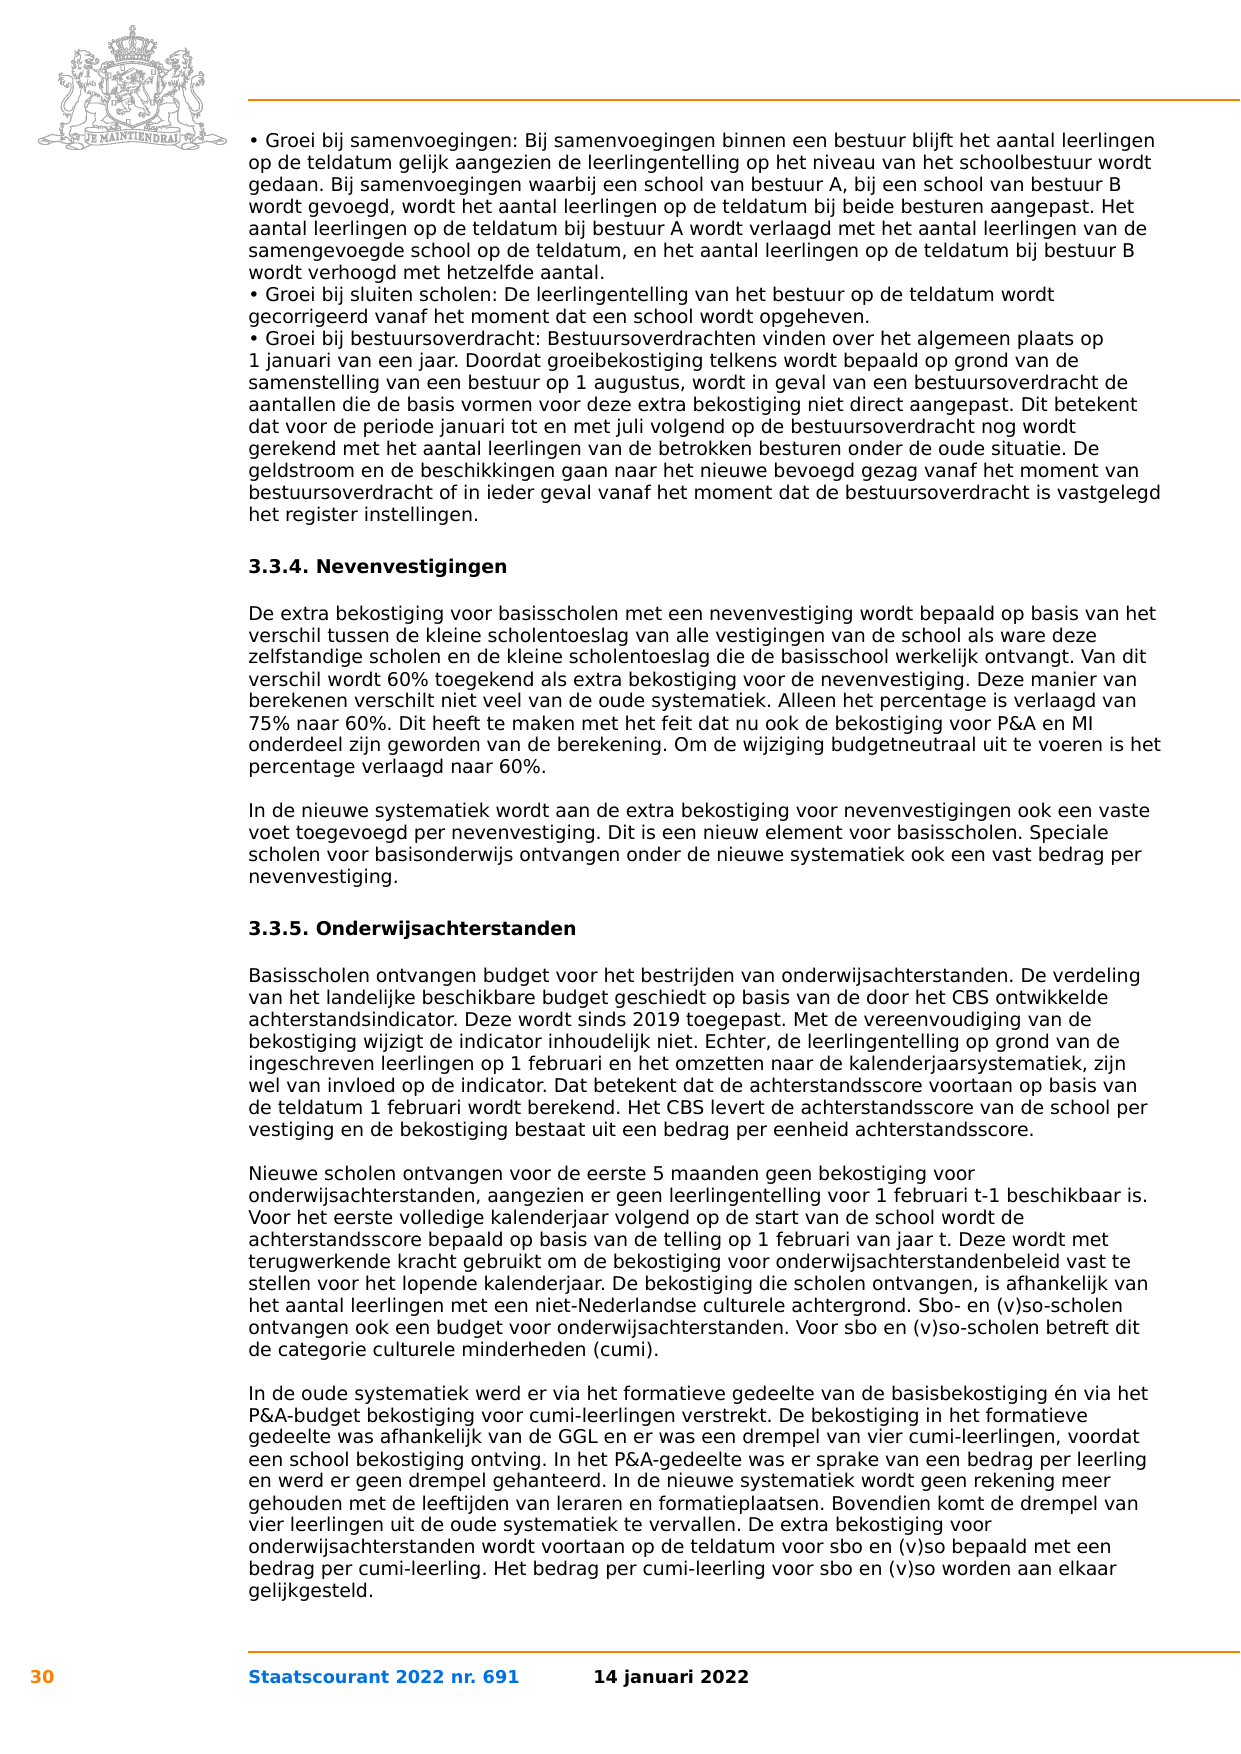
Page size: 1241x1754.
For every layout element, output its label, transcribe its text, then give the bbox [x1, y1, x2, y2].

text • Groei bij samenvoegingen: Bij samenvoegingen binnen een bestuur blijft het aantal leerlingen op de teldatum gelijk aangezien de leerlingentelling op het niveau van het schoolbestuur wordt gedaan. Bij samenvoegingen waarbij een school van bestuur A, bij een school van bestuur B wordt gevoegd, wordt het aantal leerlingen op de teldatum bij beide besturen aangepast. Het aantal leerlingen op de teldatum bij bestuur A wordt verlaagd met het aantal leerlingen van de samengevoegde school op de teldatum, en het aantal leerlingen op de teldatum bij bestuur B wordt verhoogd met hetzelfde aantal. [248, 130, 1163, 284]
text Nieuwe scholen ontvangen voor de eerste 5 maanden geen bekostiging voor onderwijsachterstanden, aangezien er geen leerlingentelling voor 1 februari t-1 beschikbaar is. Voor het eerste volledige kalenderjaar volgend op de start van de school wordt de achterstandsscore bepaald op basis van de telling op 1 februari van jaar t. Deze wordt met terugwerkende kracht gebruikt om de bekostiging voor onderwijsachterstandenbeleid vast te stellen voor het lopende kalenderjaar. De bekostiging die scholen ontvangen, is afhankelijk van het aantal leerlingen met een niet-Nederlandse culturele achtergrond. Sbo- en (v)so-scholen ontvangen ook een budget voor onderwijsachterstanden. Voor sbo en (v)so-scholen betreft dit de categorie culturele minderheden (cumi). [248, 1163, 1163, 1361]
subtitle 3.3.4. Nevenvestigingen [248, 556, 1163, 577]
text • Groei bij bestuursoverdracht: Bestuursoverdrachten vinden over het algemeen plaats op 1 januari van een jaar. Doordat groeibekostiging telkens wordt bepaald op grond van de samenstelling van een bestuur op 1 augustus, wordt in geval van een bestuursoverdracht de aantallen die de basis vormen voor deze extra bekostiging niet direct aangepast. Dit betekent dat voor de periode januari tot en met juli volgend op de bestuursoverdracht nog wordt gerekend met het aantal leerlingen van de betrokken besturen onder de oude situatie. De geldstroom en de beschikkingen gaan naar het nieuwe bevoegd gezag vanaf het moment van bestuursoverdracht of in ieder geval vanaf het moment dat de bestuursoverdracht is vastgelegd het register instellingen. [248, 328, 1163, 526]
text In de oude systematiek werd er via het formatieve gedeelte van de basisbekostiging én via het P&A-budget bekostiging voor cumi-leerlingen verstrekt. De bekostiging in het formatieve gedeelte was afhankelijk van de GGL en er was een drempel van vier cumi-leerlingen, voordat een school bekostiging ontving. In het P&A-gedeelte was er sprake van een bedrag per leerling en werd er geen drempel gehanteerd. In de nieuwe systematiek wordt geen rekening meer gehouden met de leeftijden van leraren en formatieplaatsen. Bovendien komt de drempel van vier leerlingen uit de oude systematiek te vervallen. De extra bekostiging voor onderwijsachterstanden wordt voortaan op de teldatum voor sbo en (v)so bepaald met een bedrag per cumi-leerling. Het bedrag per cumi-leerling voor sbo en (v)so worden aan elkaar gelijkgesteld. [248, 1382, 1163, 1602]
text De extra bekostiging voor basisscholen met een nevenvestiging wordt bepaald op basis van het verschil tussen de kleine scholentoeslag van alle vestigingen van de school als ware deze zelfstandige scholen en de kleine scholentoeslag die de basisschool werkelijk ontvangt. Van dit verschil wordt 60% toegekend als extra bekostiging voor de nevenvestiging. Deze manier van berekenen verschilt niet veel van de oude systematiek. Alleen het percentage is verlaagd van 75% naar 60%. Dit heeft te maken met het feit dat nu ook de bekostiging voor P&A en MI onderdeel zijn geworden van de berekening. Om de wijziging budgetneutraal uit te voeren is het percentage verlaagd naar 60%. [248, 602, 1163, 778]
text • Groei bij sluiten scholen: De leerlingentelling van het bestuur op de teldatum wordt gecorrigeerd vanaf het moment dat een school wordt opgeheven. [248, 284, 1163, 328]
text In de nieuwe systematiek wordt aan de extra bekostiging voor nevenvestigingen ook een vaste voet toegevoegd per nevenvestiging. Dit is een nieuw element voor basisscholen. Speciale scholen voor basisonderwijs ontvangen onder de nieuwe systematiek ook een vast bedrag per nevenvestiging. [248, 800, 1163, 888]
picture [38, 25, 227, 150]
text Basisscholen ontvangen budget voor het bestrijden van onderwijsachterstanden. De verdeling van het landelijke beschikbare budget geschiedt op basis van de door het CBS ontwikkelde achterstandsindicator. Deze wordt sinds 2019 toegepast. Met de vereenvoudiging van de bekostiging wijzigt de indicator inhoudelijk niet. Echter, de leerlingentelling op grond van de ingeschreven leerlingen op 1 februari en het omzetten naar de kalenderjaarsystematiek, zijn wel van invloed op de indicator. Dat betekent dat de achterstandsscore voortaan op basis van de teldatum 1 februari wordt berekend. Het CBS levert de achterstandsscore van de school per vestiging en de bekostiging bestaat uit een bedrag per eenheid achterstandsscore. [248, 965, 1163, 1141]
subtitle 3.3.5. Onderwijsachterstanden [248, 918, 1163, 940]
